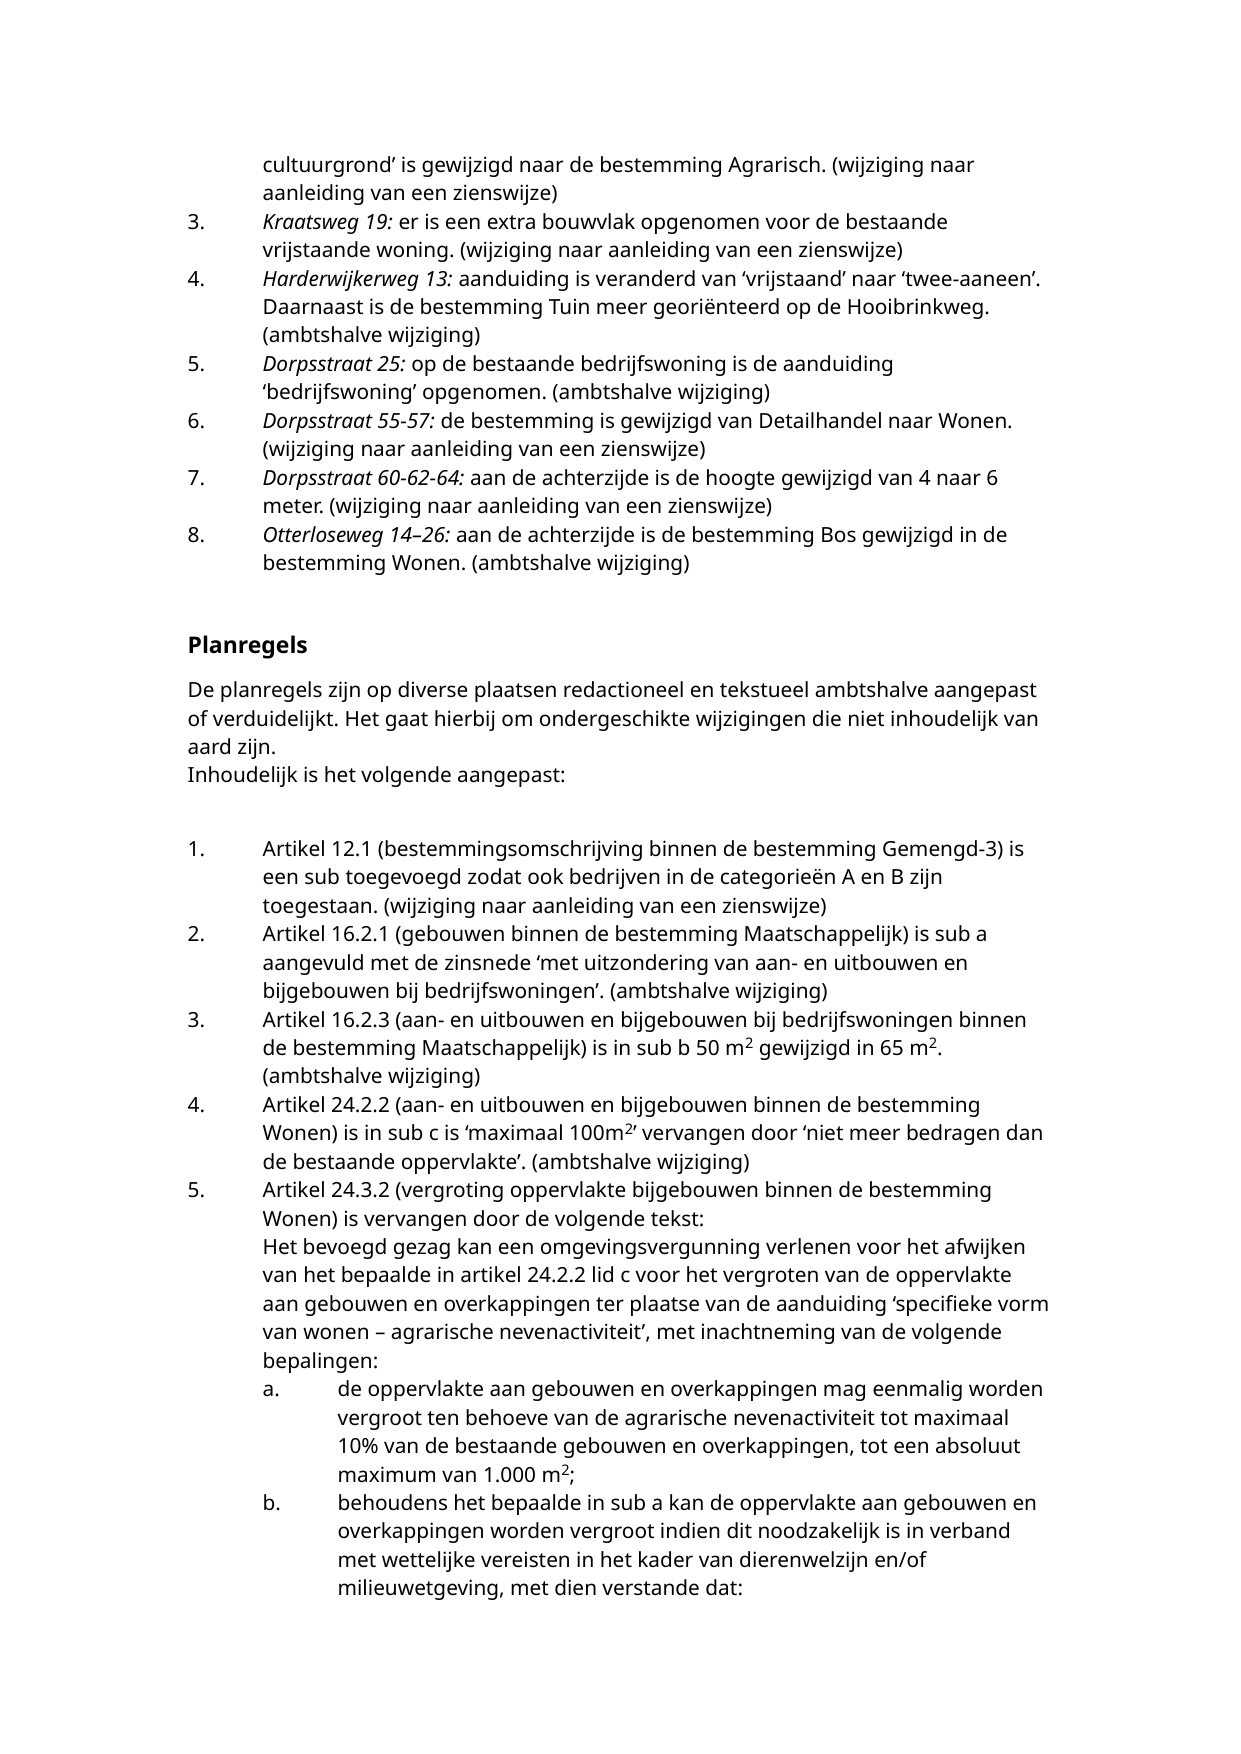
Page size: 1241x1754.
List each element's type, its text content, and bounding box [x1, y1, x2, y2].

text De planregels zijn op diverse plaatsen redactioneel en tekstueel ambtshalve aangepast of verduidelijkt. Het gaat hierbij om ondergeschikte wijzigingen die niet inhoudelijk van aard zijn. [187, 675, 1053, 761]
list Artikel 12.1 (bestemmingsomschrijving binnen de bestemming Gemengd-3) is een sub toegevoegd zodat ook bedrijven in de categorieën A en B zijn toegestaan. (wijziging naar aanleiding van een zienswijze) [187, 834, 1053, 919]
list Artikel 16.2.1 (gebouwen binnen de bestemming Maatschappelijk) is sub a aangevuld met de zinsnede ‘met uitzondering van aan- en uitbouwen en bijgebouwen bij bedrijfswoningen’. (ambtshalve wijziging) [187, 919, 1053, 1005]
list Otterloseweg 14–26: aan de achterzijde is de bestemming Bos gewijzigd in de bestemming Wonen. (ambtshalve wijziging) [187, 520, 1053, 577]
list Artikel 16.2.3 (aan- en uitbouwen en bijgebouwen bij bedrijfswoningen binnen de bestemming Maatschappelijk) is in sub b 50 m2 gewijzigd in 65 m2. (ambtshalve wijziging) [187, 1005, 1053, 1090]
list behoudens het bepaalde in sub a kan de oppervlakte aan gebouwen en overkappingen worden vergroot indien dit noodzakelijk is in verband met wettelijke vereisten in het kader van dierenwelzijn en/of milieuwetgeving, met dien verstande dat: [262, 1488, 1053, 1602]
list Dorpsstraat 25: op de bestaande bedrijfswoning is de aanduiding ‘bedrijfswoning’ opgenomen. (ambtshalve wijziging) [187, 349, 1053, 406]
list Kraatsweg 19: er is een extra bouwvlak opgenomen voor de bestaande vrijstaande woning. (wijziging naar aanleiding van een zienswijze) [187, 207, 1053, 264]
list cultuurgrond’ is gewijzigd naar de bestemming Agrarisch. (wijziging naar aanleiding van een zienswijze) [187, 150, 1053, 207]
subtitle Planregels [187, 629, 1053, 660]
list Artikel 24.3.2 (vergroting oppervlakte bijgebouwen binnen de bestemming Wonen) is vervangen door de volgende tekst: [187, 1175, 1053, 1232]
list Artikel 24.2.2 (aan- en uitbouwen en bijgebouwen binnen de bestemming Wonen) is in sub c is ‘maximaal 100m2’ vervangen door ‘niet meer bedragen dan de bestaande oppervlakte’. (ambtshalve wijziging) [187, 1090, 1053, 1175]
list Het bevoegd gezag kan een omgevingsvergunning verlenen voor het afwijken van het bepaalde in artikel 24.2.2 lid c voor het vergroten van de oppervlakte aan gebouwen en overkappingen ter plaatse van de aanduiding ‘specifieke vorm van wonen – agrarische nevenactiviteit’, met inachtneming van de volgende bepalingen: [187, 1232, 1053, 1374]
list Dorpsstraat 60-62-64: aan de achterzijde is de hoogte gewijzigd van 4 naar 6 meter. (wijziging naar aanleiding van een zienswijze) [187, 463, 1053, 520]
text Inhoudelijk is het volgende aangepast: [187, 761, 1053, 789]
list Harderwijkerweg 13: aanduiding is veranderd van ‘vrijstaand’ naar ‘twee-aaneen’. Daarnaast is de bestemming Tuin meer georiënteerd op de Hooibrinkweg. (ambtshalve wijziging) [187, 264, 1053, 349]
list de oppervlakte aan gebouwen en overkappingen mag eenmalig worden vergroot ten behoeve van de agrarische nevenactiviteit tot maximaal 10% van de bestaande gebouwen en overkappingen, tot een absoluut maximum van 1.000 m2; [262, 1374, 1053, 1488]
list Dorpsstraat 55-57: de bestemming is gewijzigd van Detailhandel naar Wonen. (wijziging naar aanleiding van een zienswijze) [187, 406, 1053, 463]
